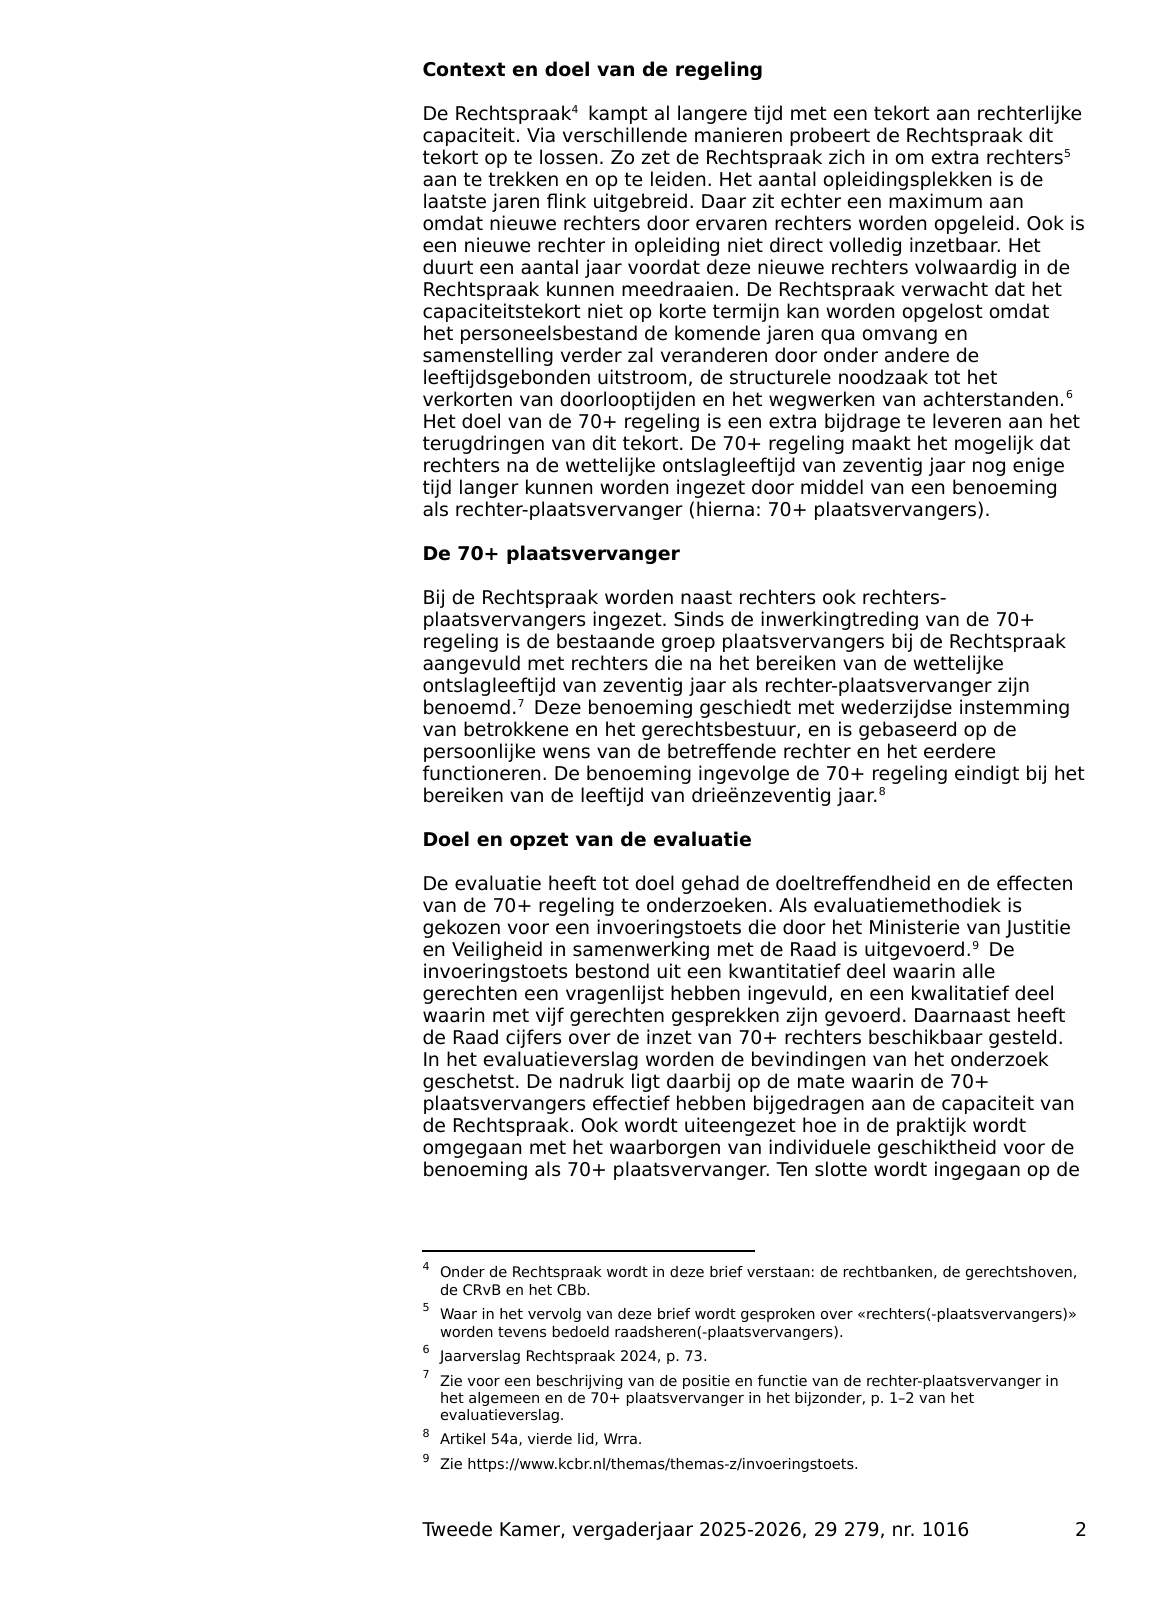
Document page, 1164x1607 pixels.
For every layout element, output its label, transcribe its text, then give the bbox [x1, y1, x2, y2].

text Waar in het vervolg van deze brief wordt gesproken over «rechters(-plaatsvervangers)» worden tevens bedoeld raadsheren(-plaatsvervangers). [422, 1302, 1087, 1341]
text De Rechtspraak kampt al langere tijd met een tekort aan rechterlijke capaciteit. Via verschillende manieren probeert de Rechtspraak dit tekort op te lossen. Zo zet de Rechtspraak zich in om extra rechters aan te trekken en op te leiden. Het aantal opleidingsplekken is de laatste jaren flink uitgebreid. Daar zit echter een maximum aan omdat nieuwe rechters door ervaren rechters worden opgeleid. Ook is een nieuwe rechter in opleiding niet direct volledig inzetbaar. Het duurt een aantal jaar voordat deze nieuwe rechters volwaardig in de Rechtspraak kunnen meedraaien. De Rechtspraak verwacht dat het capaciteitstekort niet op korte termijn kan worden opgelost omdat het personeelsbestand de komende jaren qua omvang en samenstelling verder zal veranderen door onder andere de leeftijdsgebonden uitstroom, de structurele noodzaak tot het verkorten van doorlooptijden en het wegwerken van achterstanden. Het doel van de 70+ regeling is een extra bijdrage te leveren aan het terugdringen van dit tekort. De 70+ regeling maakt het mogelijk dat rechters na de wettelijke ontslagleeftijd van zeventig jaar nog enige tijd langer kunnen worden ingezet door middel van een benoeming als rechter-plaatsvervanger (hierna: 70+ plaatsvervangers). [422, 103, 1087, 521]
text Jaarverslag Rechtspraak 2024, p. 73. [422, 1343, 1087, 1366]
subtitle Doel en opzet van de evaluatie [422, 829, 1087, 851]
text Zie https://www.kcbr.nl/themas/themas-z/invoeringstoets. [422, 1452, 1087, 1474]
text Artikel 54a, vierde lid, Wrra. [422, 1427, 1087, 1449]
text Zie voor een beschrijving van de positie en functie van de rechter-plaatsvervanger in het algemeen en de 70+ plaatsvervanger in het bijzonder, p. 1–2 van het evaluatieverslag. [422, 1368, 1087, 1424]
subtitle De 70+ plaatsvervanger [422, 543, 1087, 565]
subtitle Context en doel van de regeling [422, 59, 1087, 81]
text De evaluatie heeft tot doel gehad de doeltreffendheid en de effecten van de 70+ regeling te onderzoeken. Als evaluatiemethodiek is gekozen voor een invoeringstoets die door het Ministerie van Justitie en Veiligheid in samenwerking met de Raad is uitgevoerd. De invoeringstoets bestond uit een kwantitatief deel waarin alle gerechten een vragenlijst hebben ingevuld, en een kwalitatief deel waarin met vijf gerechten gesprekken zijn gevoerd. Daarnaast heeft de Raad cijfers over de inzet van 70+ rechters beschikbaar gesteld. In het evaluatieverslag worden de bevindingen van het onderzoek geschetst. De nadruk ligt daarbij op de mate waarin de 70+ plaatsvervangers effectief hebben bijgedragen aan de capaciteit van de Rechtspraak. Ook wordt uiteengezet hoe in de praktijk wordt omgegaan met het waarborgen van individuele geschiktheid voor de benoeming als 70+ plaatsvervanger. Ten slotte wordt ingegaan op de [422, 873, 1087, 1181]
text Onder de Rechtspraak wordt in deze brief verstaan: de rechtbanken, de gerechtshoven, de CRvB en het CBb. [422, 1260, 1087, 1299]
text Bij de Rechtspraak worden naast rechters ook rechters-plaatsvervangers ingezet. Sinds de inwerkingtreding van de 70+ regeling is de bestaande groep plaatsvervangers bij de Rechtspraak aangevuld met rechters die na het bereiken van de wettelijke ontslagleeftijd van zeventig jaar als rechter-plaatsvervanger zijn benoemd. Deze benoeming geschiedt met wederzijdse instemming van betrokkene en het gerechtsbestuur, en is gebaseerd op de persoonlijke wens van de betreffende rechter en het eerdere functioneren. De benoeming ingevolge de 70+ regeling eindigt bij het bereiken van de leeftijd van drieënzeventig jaar. [422, 587, 1087, 807]
